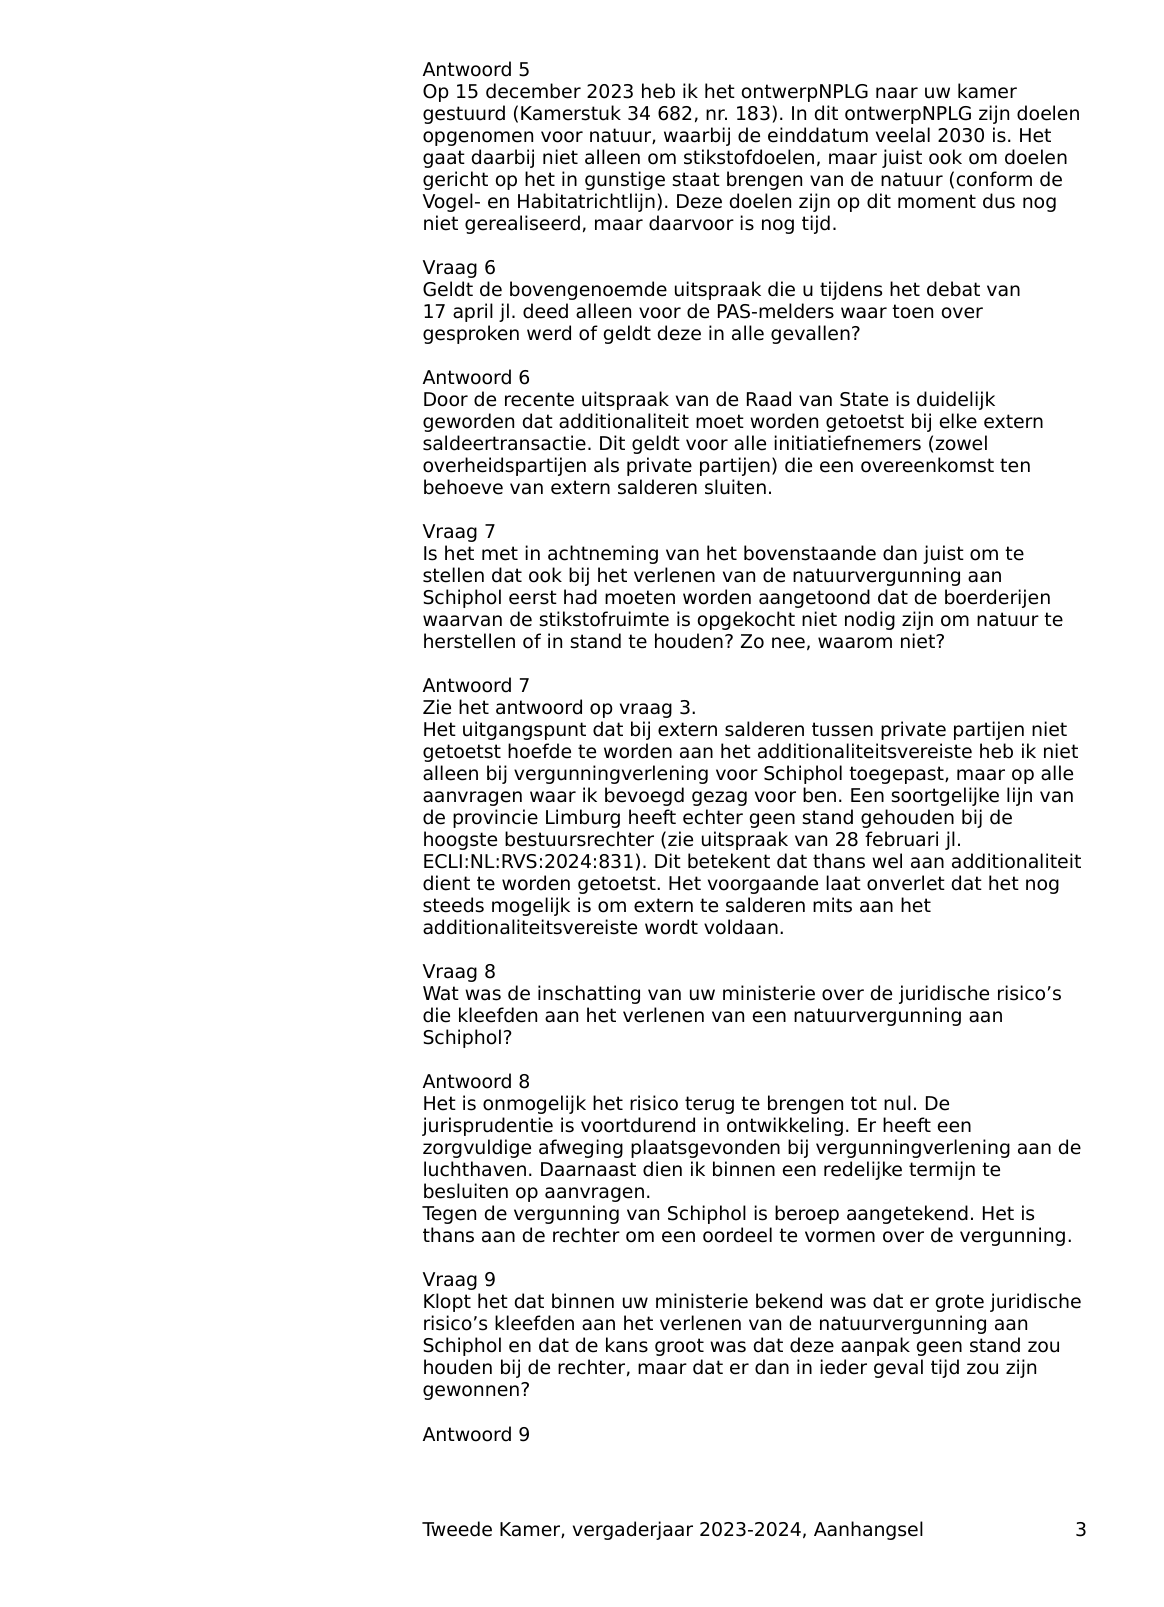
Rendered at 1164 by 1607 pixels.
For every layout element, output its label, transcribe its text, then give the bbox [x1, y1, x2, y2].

text Vraag 8 [422, 961, 1087, 983]
text Antwoord 7 [422, 675, 1087, 697]
text Door de recente uitspraak van de Raad van State is duidelijk geworden dat additionaliteit moet worden getoetst bij elke extern saldeertransactie. Dit geldt voor alle initiatiefnemers (zowel overheidspartijen als private partijen) die een overeenkomst ten behoeve van extern salderen sluiten. [422, 389, 1087, 499]
text Op 15 december 2023 heb ik het ontwerpNPLG naar uw kamer gestuurd (Kamerstuk 34 682, nr. 183). In dit ontwerpNPLG zijn doelen opgenomen voor natuur, waarbij de einddatum veelal 2030 is. Het gaat daarbij niet alleen om stikstofdoelen, maar juist ook om doelen gericht op het in gunstige staat brengen van de natuur (conform de Vogel- en Habitatrichtlijn). Deze doelen zijn op dit moment dus nog niet gerealiseerd, maar daarvoor is nog tijd. [422, 81, 1087, 235]
text Wat was de inschatting van uw ministerie over de juridische risico’s die kleefden aan het verlenen van een natuurvergunning aan Schiphol? [422, 983, 1087, 1049]
text Het uitgangspunt dat bij extern salderen tussen private partijen niet getoetst hoefde te worden aan het additionaliteitsvereiste heb ik niet alleen bij vergunningverlening voor Schiphol toegepast, maar op alle aanvragen waar ik bevoegd gezag voor ben. Een soortgelijke lijn van de provincie Limburg heeft echter geen stand gehouden bij de hoogste bestuursrechter (zie uitspraak van 28 februari jl. ECLI:NL:RVS:2024:831). Dit betekent dat thans wel aan additionaliteit dient te worden getoetst. Het voorgaande laat onverlet dat het nog steeds mogelijk is om extern te salderen mits aan het additionaliteitsvereiste wordt voldaan. [422, 719, 1087, 939]
text Antwoord 6 [422, 367, 1087, 389]
text Is het met in achtneming van het bovenstaande dan juist om te stellen dat ook bij het verlenen van de natuurvergunning aan Schiphol eerst had moeten worden aangetoond dat de boerderijen waarvan de stikstofruimte is opgekocht niet nodig zijn om natuur te herstellen of in stand te houden? Zo nee, waarom niet? [422, 543, 1087, 653]
text Tegen de vergunning van Schiphol is beroep aangetekend. Het is thans aan de rechter om een oordeel te vormen over de vergunning. [422, 1203, 1087, 1247]
text Zie het antwoord op vraag 3. [422, 697, 1087, 719]
text Het is onmogelijk het risico terug te brengen tot nul. De jurisprudentie is voortdurend in ontwikkeling. Er heeft een zorgvuldige afweging plaatsgevonden bij vergunningverlening aan de luchthaven. Daarnaast dien ik binnen een redelijke termijn te besluiten op aanvragen. [422, 1093, 1087, 1203]
text Vraag 7 [422, 521, 1087, 543]
text Antwoord 9 [422, 1423, 1087, 1445]
text Antwoord 5 [422, 59, 1087, 81]
text Antwoord 8 [422, 1071, 1087, 1093]
text Klopt het dat binnen uw ministerie bekend was dat er grote juridische risico’s kleefden aan het verlenen van de natuurvergunning aan Schiphol en dat de kans groot was dat deze aanpak geen stand zou houden bij de rechter, maar dat er dan in ieder geval tijd zou zijn gewonnen? [422, 1291, 1087, 1401]
text Geldt de bovengenoemde uitspraak die u tijdens het debat van 17 april jl. deed alleen voor de PAS-melders waar toen over gesproken werd of geldt deze in alle gevallen? [422, 279, 1087, 345]
text Vraag 6 [422, 257, 1087, 279]
text Vraag 9 [422, 1269, 1087, 1291]
